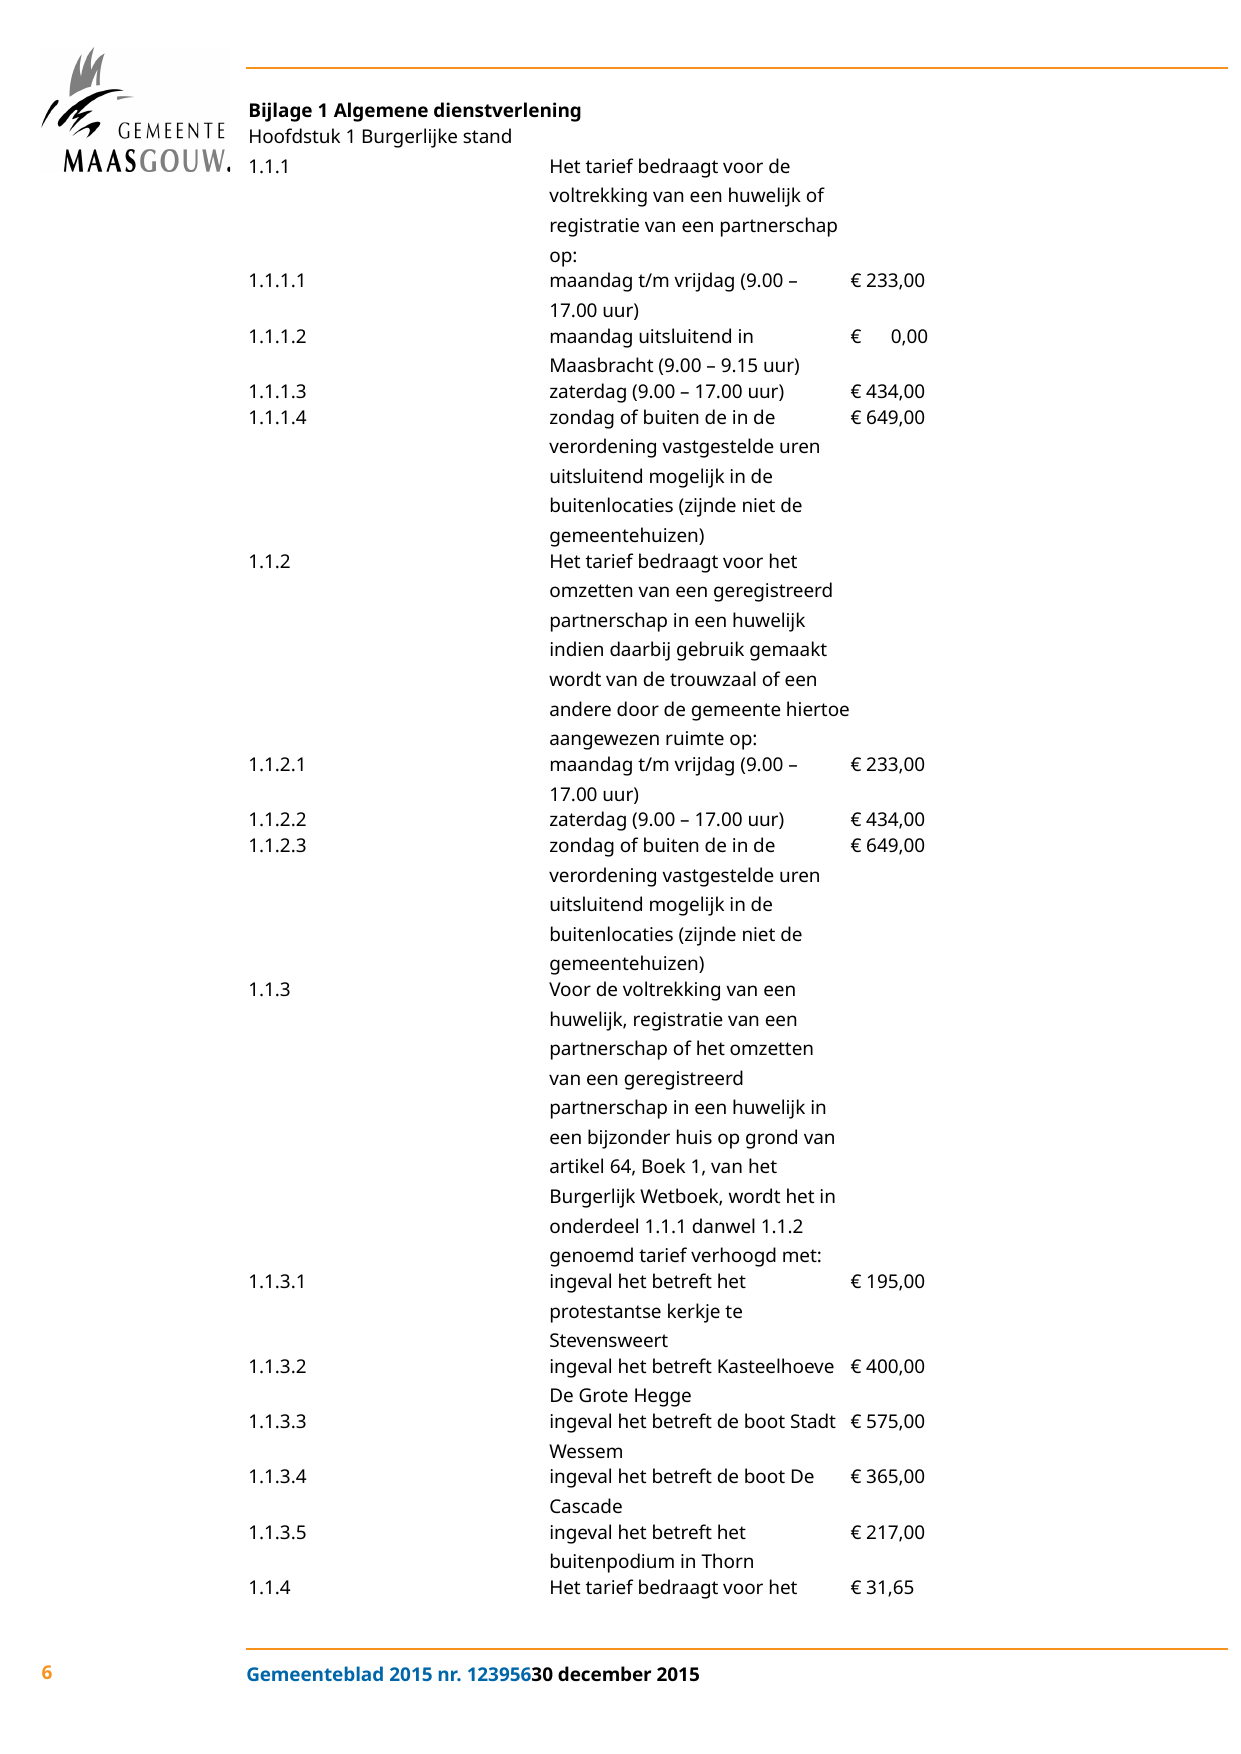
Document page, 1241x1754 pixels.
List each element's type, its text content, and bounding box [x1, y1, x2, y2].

table_cell zaterdag (9.00 – 17.00 uur) [549, 378, 850, 404]
table_cell 1.1.2.1 [248, 751, 549, 806]
table_cell [850, 976, 1152, 1268]
table_cell € 575,00 [850, 1409, 1152, 1464]
table_cell € 365,00 [850, 1464, 1152, 1519]
table_cell € 649,00 [850, 404, 1152, 548]
table_cell 1.1.2.2 [248, 806, 549, 832]
table_cell 1.1.1.3 [248, 378, 549, 404]
text Hoofdstuk 1 Burgerlijke stand [248, 123, 1152, 149]
table_cell € 195,00 [850, 1268, 1152, 1353]
table_cell ingeval het betreft de boot De Cascade [549, 1464, 850, 1519]
table_cell 1.1.1.1 [248, 268, 549, 323]
table_cell 1.1.3.1 [248, 1268, 549, 1353]
table_cell € 0,00 [850, 323, 1152, 378]
table_cell 1.1.3 [248, 976, 549, 1268]
table_cell maandag uitsluitend in Maasbracht (9.00 – 9.15 uur) [549, 323, 850, 378]
table_cell ingeval het betreft de boot Stadt Wessem [549, 1409, 850, 1464]
table_cell 1.1.3.5 [248, 1519, 549, 1574]
table_cell maandag t/m vrijdag (9.00 – 17.00 uur) [549, 268, 850, 323]
table_cell ingeval het betreft Kasteelhoeve De Grote Hegge [549, 1353, 850, 1408]
table_header 1.1.1 [248, 153, 549, 267]
table_cell maandag t/m vrijdag (9.00 – 17.00 uur) [549, 751, 850, 806]
table_cell € 434,00 [850, 378, 1152, 404]
table_cell zaterdag (9.00 – 17.00 uur) [549, 806, 850, 832]
table_cell € 400,00 [850, 1353, 1152, 1408]
table_cell 1.1.2 [248, 548, 549, 751]
table_cell € 233,00 [850, 268, 1152, 323]
table_cell € 649,00 [850, 832, 1152, 976]
table_cell Het tarief bedraagt voor het omzetten van een geregistreerd partnerschap in een huwelijk indien daarbij gebruik gemaakt wordt van de trouwzaal of een andere door de gemeente hiertoe aangewezen ruimte op: [549, 548, 850, 751]
table_cell 1.1.4 [248, 1574, 549, 1600]
picture [41, 47, 231, 172]
table_cell Voor de voltrekking van een huwelijk, registratie van een partnerschap of het omzetten van een geregistreerd partnerschap in een huwelijk in een bijzonder huis op grond van artikel 64, Boek 1, van het Burgerlijk Wetboek, wordt het in onderdeel 1.1.1 danwel 1.1.2 genoemd tarief verhoogd met: [549, 976, 850, 1268]
table_cell 1.1.1.4 [248, 404, 549, 548]
text Bijlage 1 Algemene dienstverlening [248, 95, 1152, 123]
table_cell 1.1.1.2 [248, 323, 549, 378]
table_cell € 233,00 [850, 751, 1152, 806]
table_cell zondag of buiten de in de verordening vastgestelde uren uitsluitend mogelijk in de buitenlocaties (zijnde niet de gemeentehuizen) [549, 832, 850, 976]
table_cell [850, 548, 1152, 751]
table_cell € 434,00 [850, 806, 1152, 832]
table_cell zondag of buiten de in de verordening vastgestelde uren uitsluitend mogelijk in de buitenlocaties (zijnde niet de gemeentehuizen) [549, 404, 850, 548]
table_cell € 31,65 [850, 1574, 1152, 1600]
table_cell € 217,00 [850, 1519, 1152, 1574]
table_cell ingeval het betreft het buitenpodium in Thorn [549, 1519, 850, 1574]
table_cell 1.1.3.3 [248, 1409, 549, 1464]
table_cell Het tarief bedraagt voor het [549, 1574, 850, 1600]
table_header Het tarief bedraagt voor de voltrekking van een huwelijk of registratie van een partnerschap op: [549, 153, 850, 267]
table_cell 1.1.3.2 [248, 1353, 549, 1408]
table_cell 1.1.3.4 [248, 1464, 549, 1519]
table_cell ingeval het betreft het protestantse kerkje te Stevensweert [549, 1268, 850, 1353]
table_header [850, 153, 1152, 267]
table_cell 1.1.2.3 [248, 832, 549, 976]
